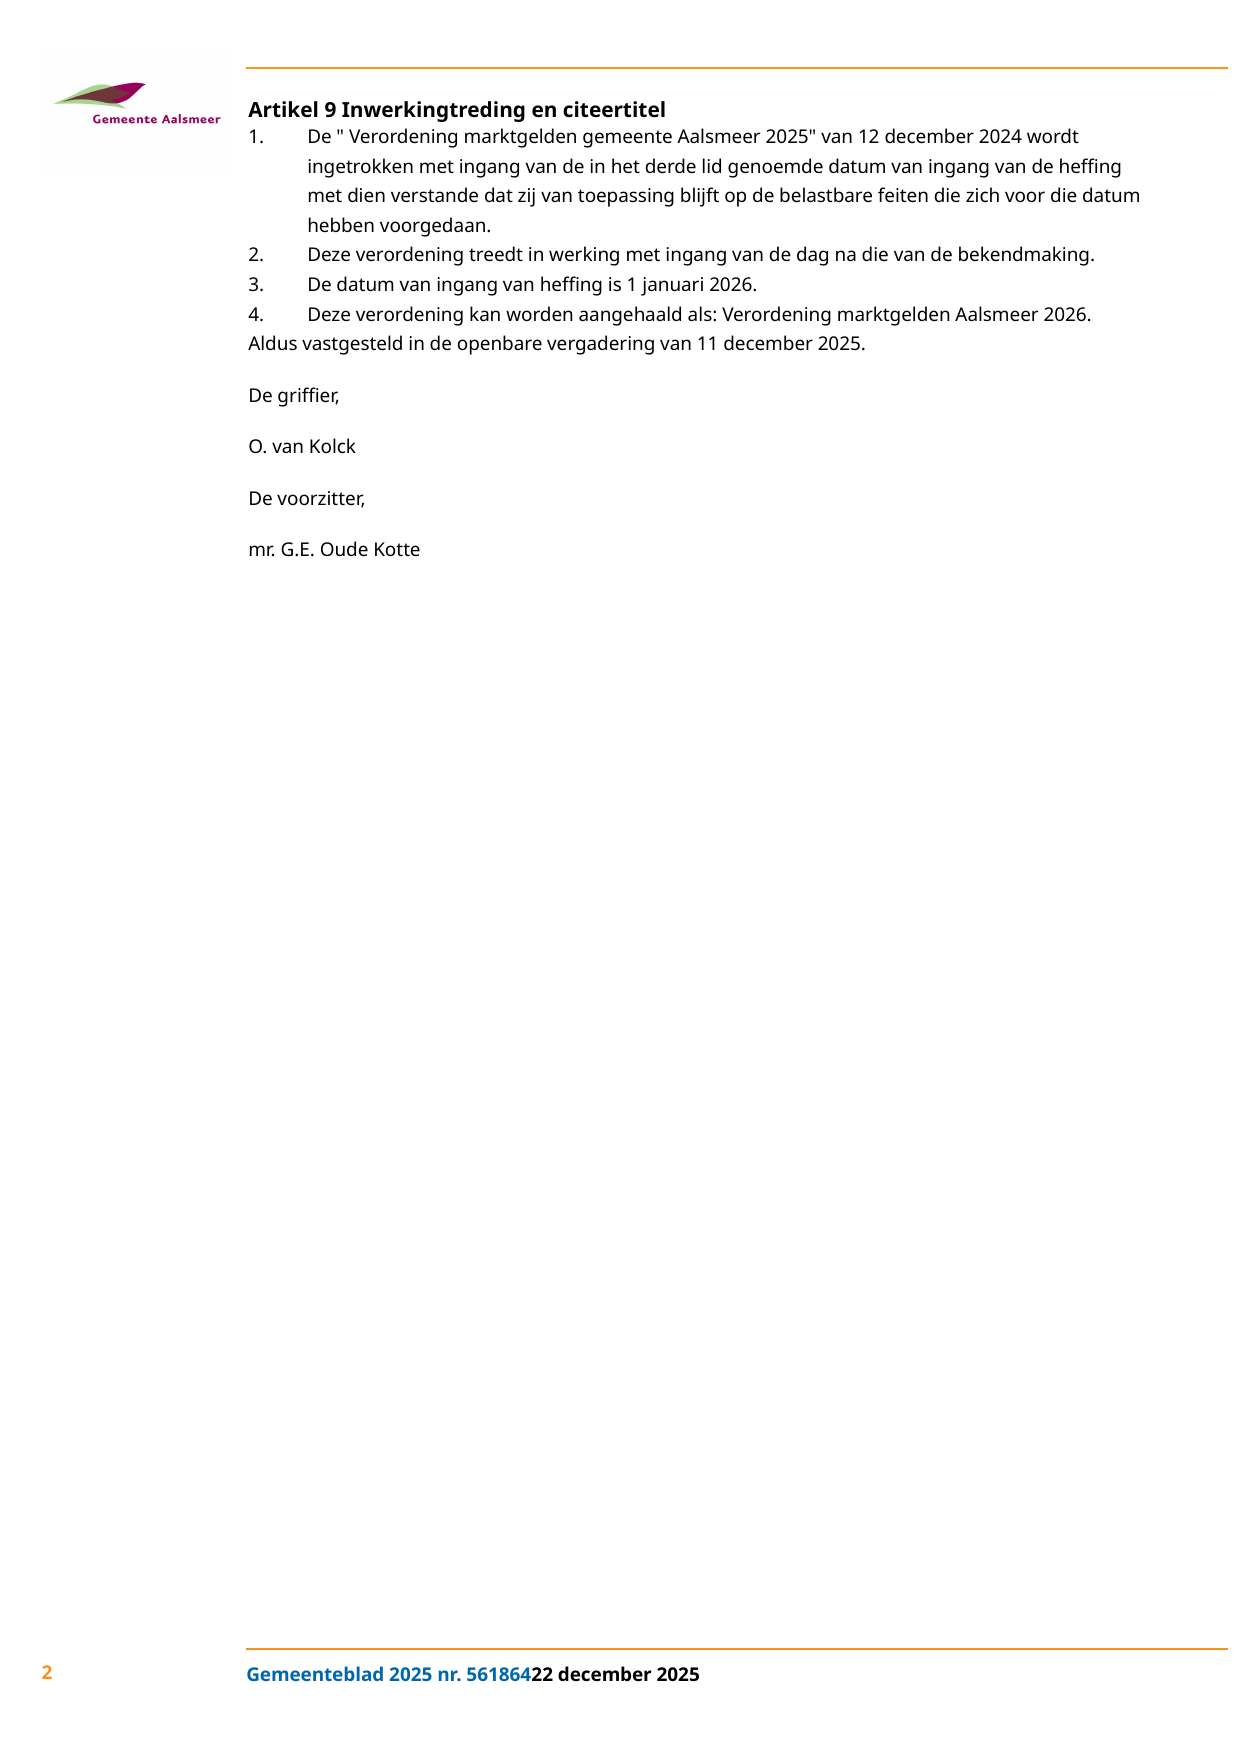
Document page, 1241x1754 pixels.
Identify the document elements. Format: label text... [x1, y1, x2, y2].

text De griffier, [248, 382, 1152, 407]
list Deze verordening kan worden aangehaald als: Verordening marktgelden Aalsmeer 2026. [248, 301, 1152, 326]
list De " Verordening marktgelden gemeente Aalsmeer 2025" van 12 december 2024 wordt ingetrokken met ingang van de in het derde lid genoemde datum van ingang van de heffing met dien verstande dat zij van toepassing blijft op de belastbare feiten die zich voor die datum hebben voorgedaan. [248, 123, 1152, 238]
text O. van Kolck [248, 433, 1152, 459]
picture [41, 47, 231, 172]
list De datum van ingang van heffing is 1 januari 2026. [248, 271, 1152, 297]
text mr. G.E. Oude Kotte [248, 536, 1152, 562]
text De voorzitter, [248, 485, 1152, 510]
text Artikel 9 Inwerkingtreding en citeertitel [248, 95, 1152, 123]
text Aldus vastgesteld in de openbare vergadering van 11 december 2025. [248, 330, 1152, 356]
list Deze verordening treedt in werking met ingang van de dag na die van de bekendmaking. [248, 242, 1152, 267]
